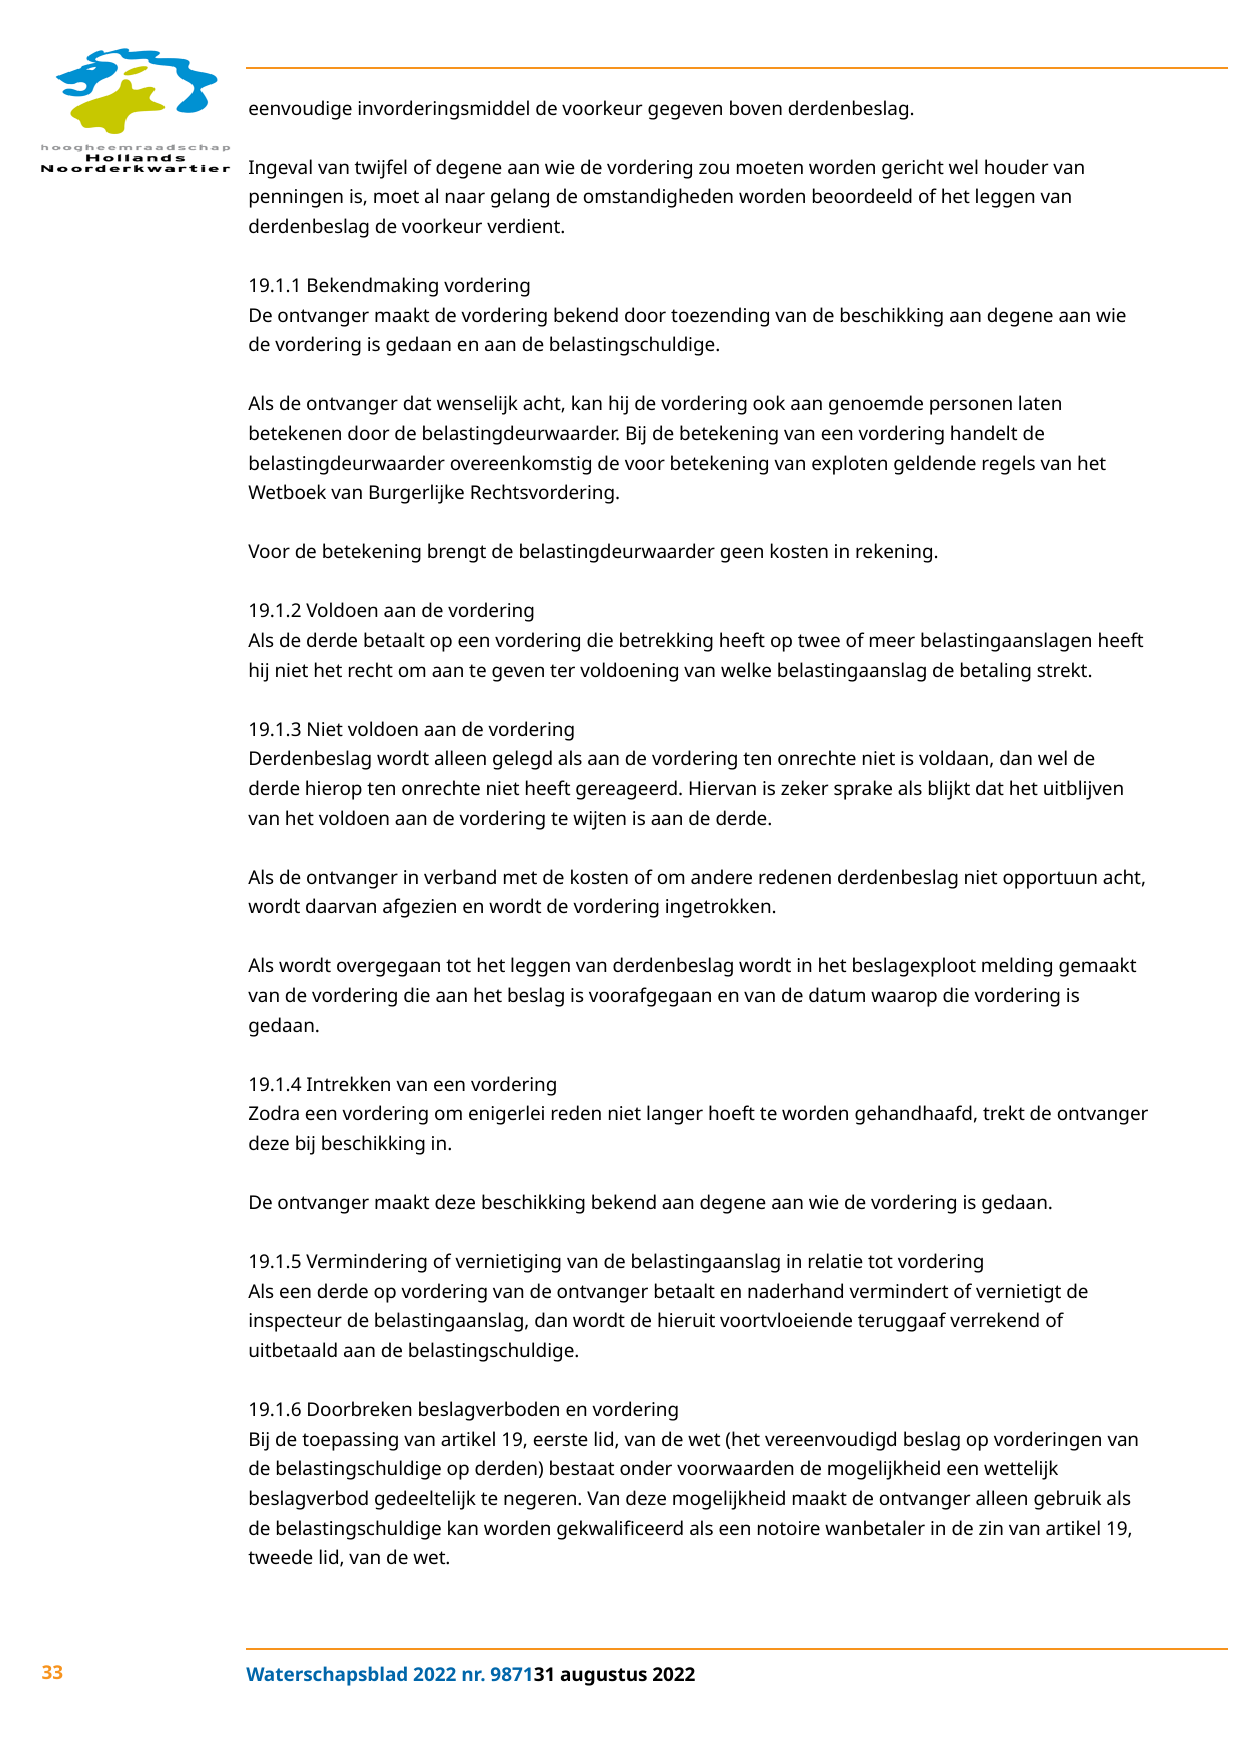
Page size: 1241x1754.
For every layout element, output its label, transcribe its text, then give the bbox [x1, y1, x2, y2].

text Voor de betekening brengt de belastingdeurwaarder geen kosten in rekening. [248, 538, 1152, 564]
text 19.1.4 Intrekken van een vordering [248, 1071, 1152, 1097]
text Als de ontvanger in verband met de kosten of om andere redenen derdenbeslag niet opportuun acht, wordt daarvan afgezien en wordt de vordering ingetrokken. [248, 864, 1152, 919]
picture [41, 47, 231, 172]
text De ontvanger maakt de vordering bekend door toezending van de beschikking aan degene aan wie de vordering is gedaan en aan de belastingschuldige. [248, 302, 1152, 357]
text Ingeval van twijfel of degene aan wie de vordering zou moeten worden gericht wel houder van penningen is, moet al naar gelang de omstandigheden worden beoordeeld of het leggen van derdenbeslag de voorkeur verdient. [248, 154, 1152, 239]
text 19.1.2 Voldoen aan de vordering [248, 598, 1152, 623]
text Als wordt overgegaan tot het leggen van derdenbeslag wordt in het beslagexploot melding gemaakt van de vordering die aan het beslag is voorafgegaan en van de datum waarop die vordering is gedaan. [248, 953, 1152, 1038]
text 19.1.5 Vermindering of vernietiging van de belastingaanslag in relatie tot vordering [248, 1248, 1152, 1274]
text 19.1.6 Doorbreken beslagverboden en vordering [248, 1396, 1152, 1422]
text Bij de toepassing van artikel 19, eerste lid, van de wet (het vereenvoudigd beslag op vorderingen van de belastingschuldige op derden) bestaat onder voorwaarden de mogelijkheid een wettelijk beslagverbod gedeeltelijk te negeren. Van deze mogelijkheid maakt de ontvanger alleen gebruik als de belastingschuldige kan worden gekwalificeerd als een notoire wanbetaler in de zin van artikel 19, tweede lid, van de wet. [248, 1426, 1152, 1570]
text 19.1.1 Bekendmaking vordering [248, 272, 1152, 298]
text eenvoudige invorderingsmiddel de voorkeur gegeven boven derdenbeslag. [248, 95, 1152, 121]
text De ontvanger maakt deze beschikking bekend aan degene aan wie de vordering is gedaan. [248, 1189, 1152, 1215]
text Als een derde op vordering van de ontvanger betaalt en naderhand vermindert of vernietigt de inspecteur de belastingaanslag, dan wordt de hieruit voortvloeiende teruggaaf verrekend of uitbetaald aan de belastingschuldige. [248, 1278, 1152, 1363]
text Als de ontvanger dat wenselijk acht, kan hij de vordering ook aan genoemde personen laten betekenen door de belastingdeurwaarder. Bij de betekening van een vordering handelt de belastingdeurwaarder overeenkomstig de voor betekening van exploten geldende regels van het Wetboek van Burgerlijke Rechtsvordering. [248, 391, 1152, 505]
text Derdenbeslag wordt alleen gelegd als aan de vordering ten onrechte niet is voldaan, dan wel de derde hierop ten onrechte niet heeft gereageerd. Hiervan is zeker sprake als blijkt dat het uitblijven van het voldoen aan de vordering te wijten is aan de derde. [248, 746, 1152, 831]
text 19.1.3 Niet voldoen aan de vordering [248, 716, 1152, 742]
text Als de derde betaalt op een vordering die betrekking heeft op twee of meer belastingaanslagen heeft hij niet het recht om aan te geven ter voldoening van welke belastingaanslag de betaling strekt. [248, 627, 1152, 683]
text Zodra een vordering om enigerlei reden niet langer hoeft te worden gehandhaafd, trekt de ontvanger deze bij beschikking in. [248, 1101, 1152, 1156]
